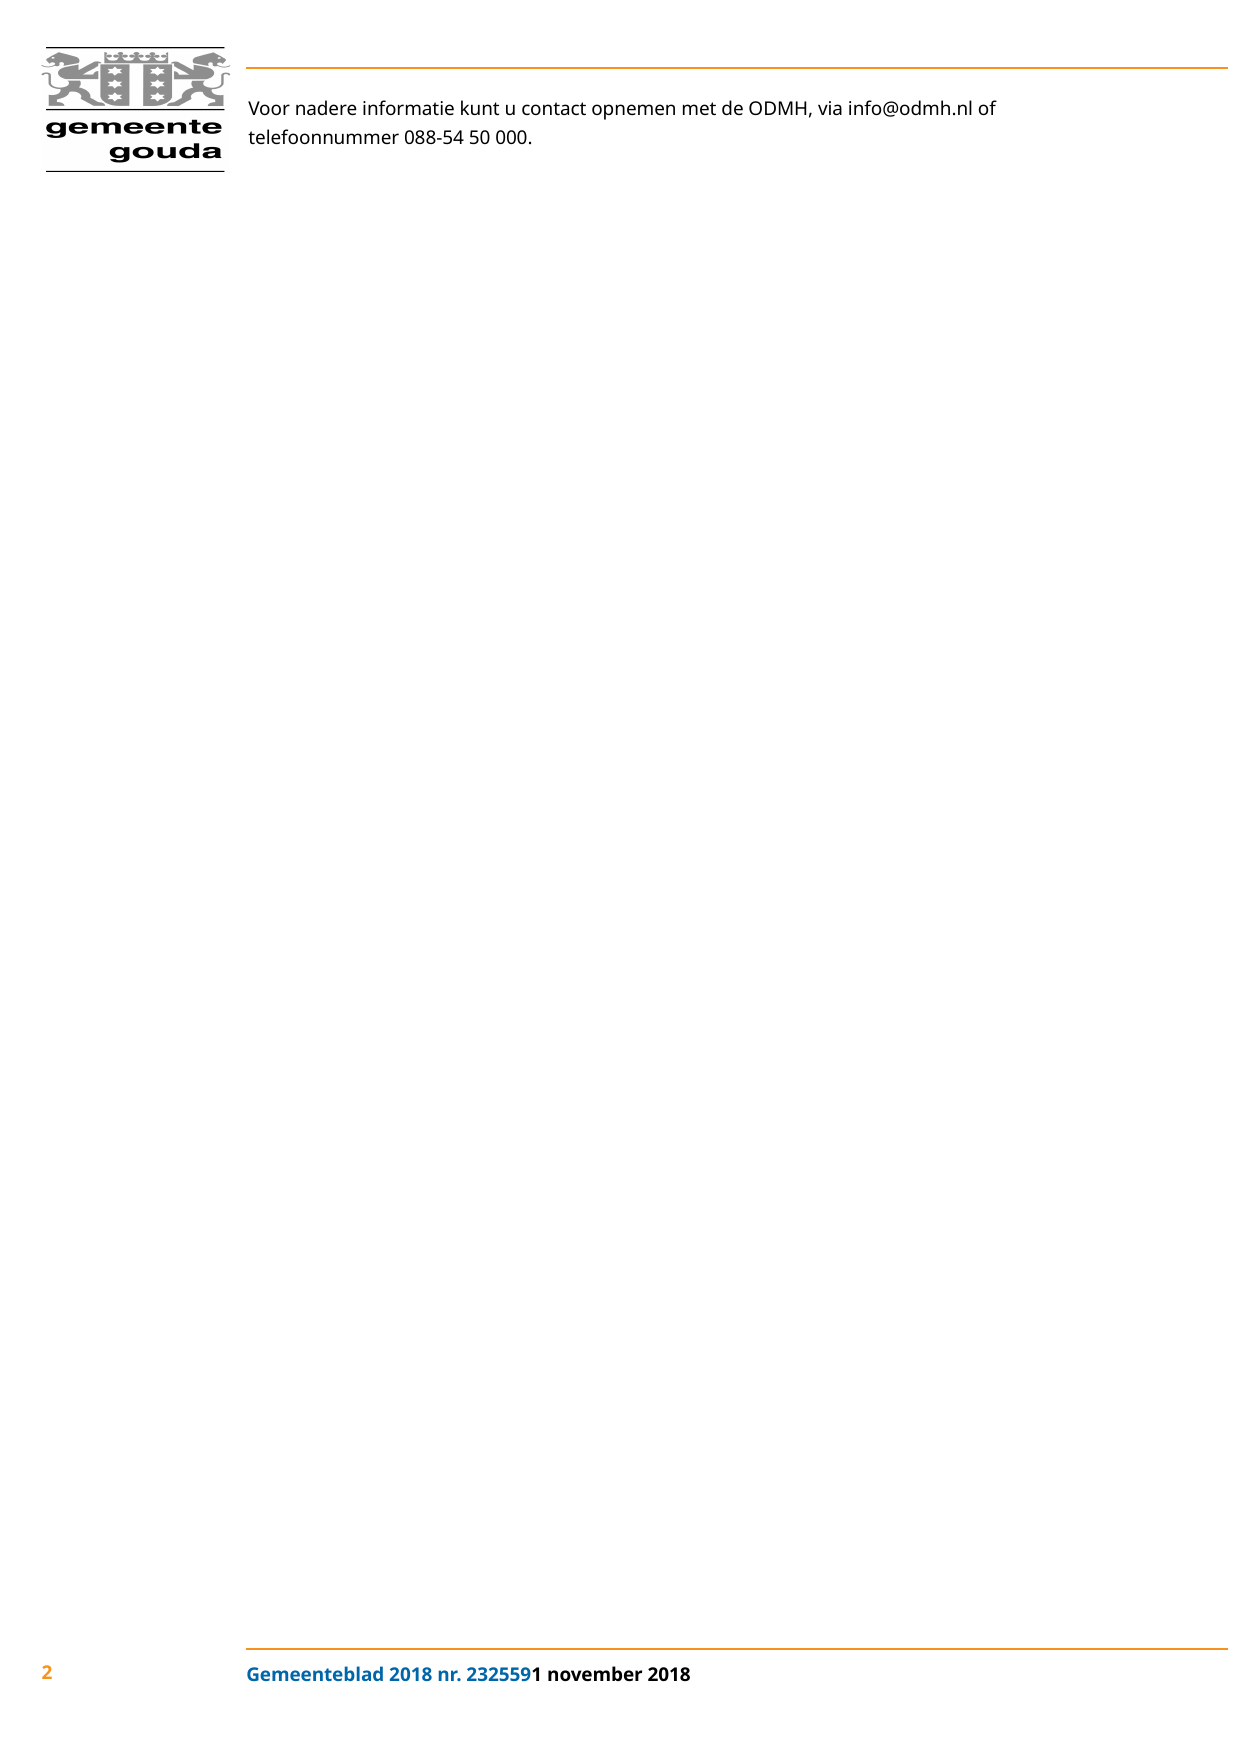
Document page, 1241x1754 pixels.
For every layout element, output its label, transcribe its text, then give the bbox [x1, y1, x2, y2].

picture [41, 47, 231, 172]
text Voor nadere informatie kunt u contact opnemen met de ODMH, via info@odmh.nl of telefoonnummer 088-54 50 000. [248, 95, 1152, 150]
